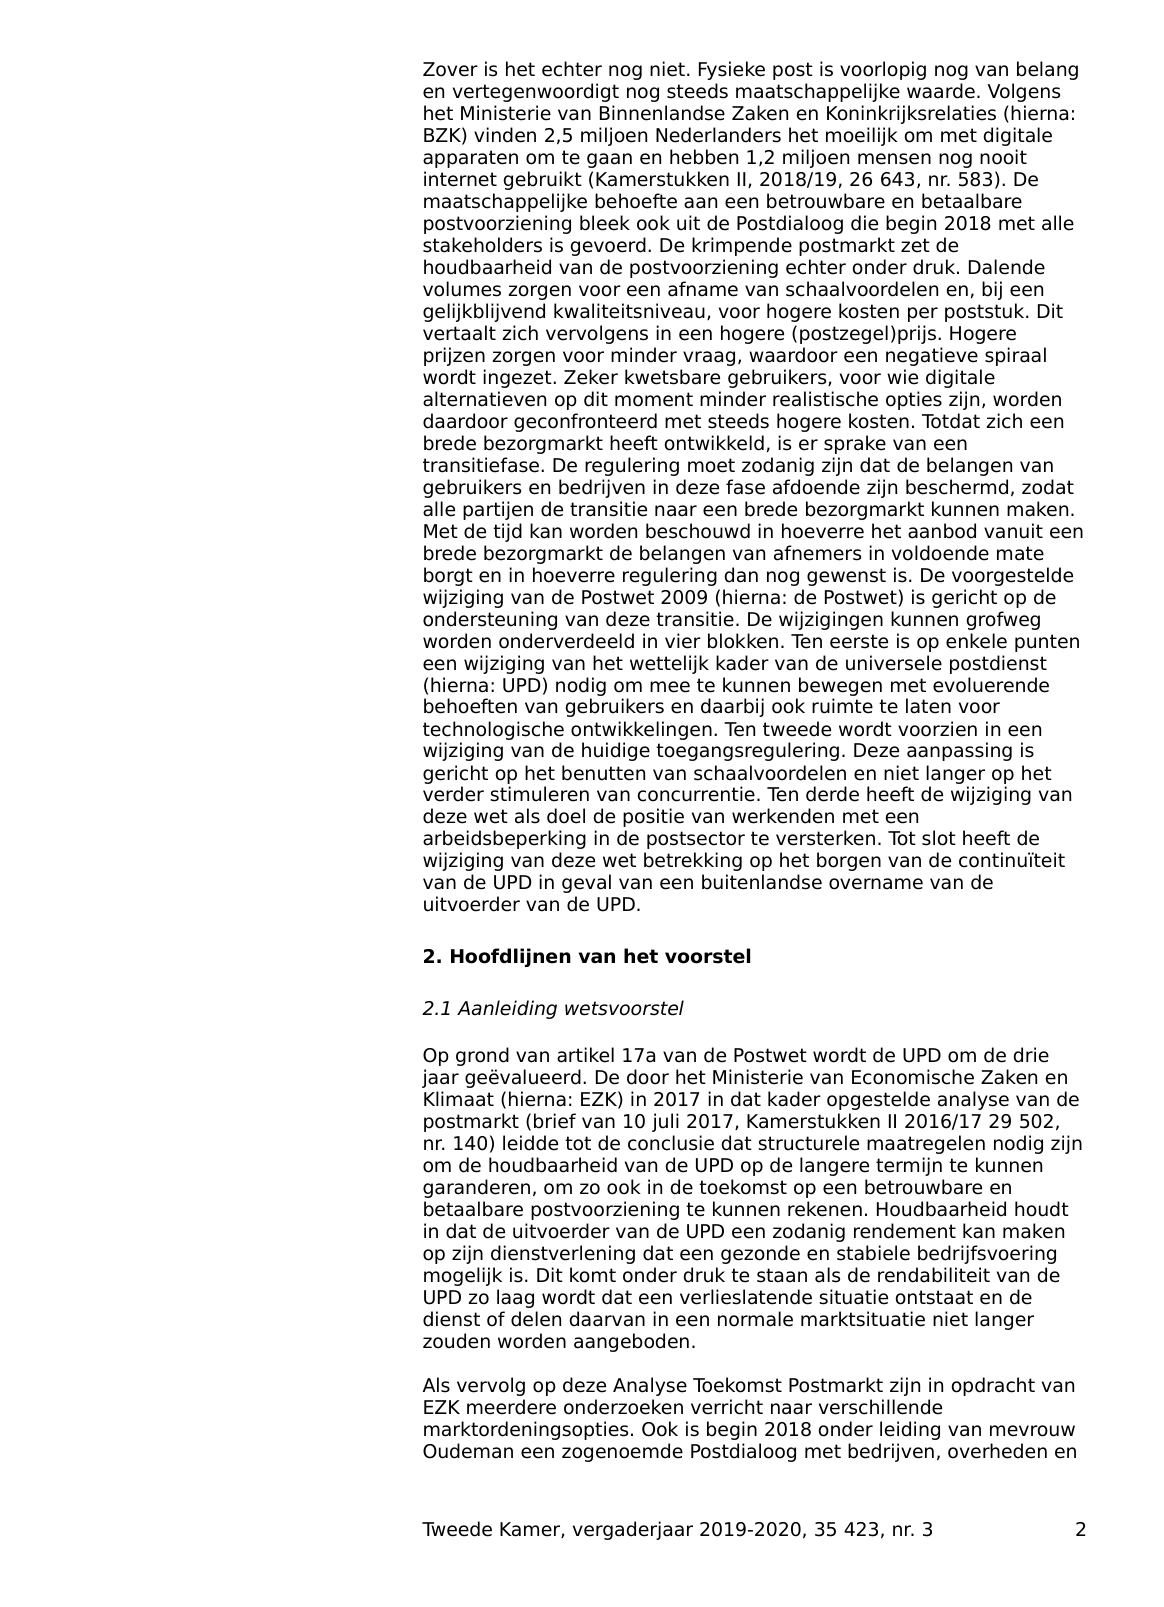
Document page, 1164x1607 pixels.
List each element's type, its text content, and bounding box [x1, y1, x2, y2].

text Als vervolg op deze Analyse Toekomst Postmarkt zijn in opdracht van EZK meerdere onderzoeken verricht naar verschillende marktordeningsopties. Ook is begin 2018 onder leiding van mevrouw Oudeman een zogenoemde Postdialoog met bedrijven, overheden en [422, 1375, 1087, 1463]
text Op grond van artikel 17a van de Postwet wordt de UPD om de drie jaar geëvalueerd. De door het Ministerie van Economische Zaken en Klimaat (hierna: EZK) in 2017 in dat kader opgestelde analyse van de postmarkt (brief van 10 juli 2017, Kamerstukken II 2016/17 29 502, nr. 140) leidde tot de conclusie dat structurele maatregelen nodig zijn om de houdbaarheid van de UPD op de langere termijn te kunnen garanderen, om zo ook in de toekomst op een betrouwbare en betaalbare postvoorziening te kunnen rekenen. Houdbaarheid houdt in dat de uitvoerder van de UPD een zodanig rendement kan maken op zijn dienstverlening dat een gezonde en stabiele bedrijfsvoering mogelijk is. Dit komt onder druk te staan als de rendabiliteit van de UPD zo laag wordt dat een verlieslatende situatie ontstaat en de dienst of delen daarvan in een normale marktsituatie niet langer zouden worden aangeboden. [422, 1045, 1087, 1353]
subtitle 2. Hoofdlijnen van het voorstel [422, 946, 1087, 968]
text Met de tijd kan worden beschouwd in hoeverre het aanbod vanuit een brede bezorgmarkt de belangen van afnemers in voldoende mate borgt en in hoeverre regulering dan nog gewenst is. De voorgestelde wijziging van de Postwet 2009 (hierna: de Postwet) is gericht op de ondersteuning van deze transitie. De wijzigingen kunnen grofweg worden onderverdeeld in vier blokken. Ten eerste is op enkele punten een wijziging van het wettelijk kader van de universele postdienst (hierna: UPD) nodig om mee te kunnen bewegen met evoluerende behoeften van gebruikers en daarbij ook ruimte te laten voor technologische ontwikkelingen. Ten tweede wordt voorzien in een wijziging van de huidige toegangsregulering. Deze aanpassing is gericht op het benutten van schaalvoordelen en niet langer op het verder stimuleren van concurrentie. Ten derde heeft de wijziging van deze wet als doel de positie van werkenden met een arbeidsbeperking in de postsector te versterken. Tot slot heeft de wijziging van deze wet betrekking op het borgen van de continuïteit van de UPD in geval van een buitenlandse overname van de uitvoerder van de UPD. [422, 521, 1087, 916]
subtitle 2.1 Aanleiding wetsvoorstel [422, 998, 1087, 1020]
text Zover is het echter nog niet. Fysieke post is voorlopig nog van belang en vertegenwoordigt nog steeds maatschappelijke waarde. Volgens het Ministerie van Binnenlandse Zaken en Koninkrijksrelaties (hierna: BZK) vinden 2,5 miljoen Nederlanders het moeilijk om met digitale apparaten om te gaan en hebben 1,2 miljoen mensen nog nooit internet gebruikt (Kamerstukken II, 2018/19, 26 643, nr. 583). De maatschappelijke behoefte aan een betrouwbare en betaalbare postvoorziening bleek ook uit de Postdialoog die begin 2018 met alle stakeholders is gevoerd. De krimpende postmarkt zet de houdbaarheid van de postvoorziening echter onder druk. Dalende volumes zorgen voor een afname van schaalvoordelen en, bij een gelijkblijvend kwaliteitsniveau, voor hogere kosten per poststuk. Dit vertaalt zich vervolgens in een hogere (postzegel)prijs. Hogere prijzen zorgen voor minder vraag, waardoor een negatieve spiraal wordt ingezet. Zeker kwetsbare gebruikers, voor wie digitale alternatieven op dit moment minder realistische opties zijn, worden daardoor geconfronteerd met steeds hogere kosten. Totdat zich een brede bezorgmarkt heeft ontwikkeld, is er sprake van een transitiefase. De regulering moet zodanig zijn dat de belangen van gebruikers en bedrijven in deze fase afdoende zijn beschermd, zodat alle partijen de transitie naar een brede bezorgmarkt kunnen maken. [422, 59, 1087, 521]
